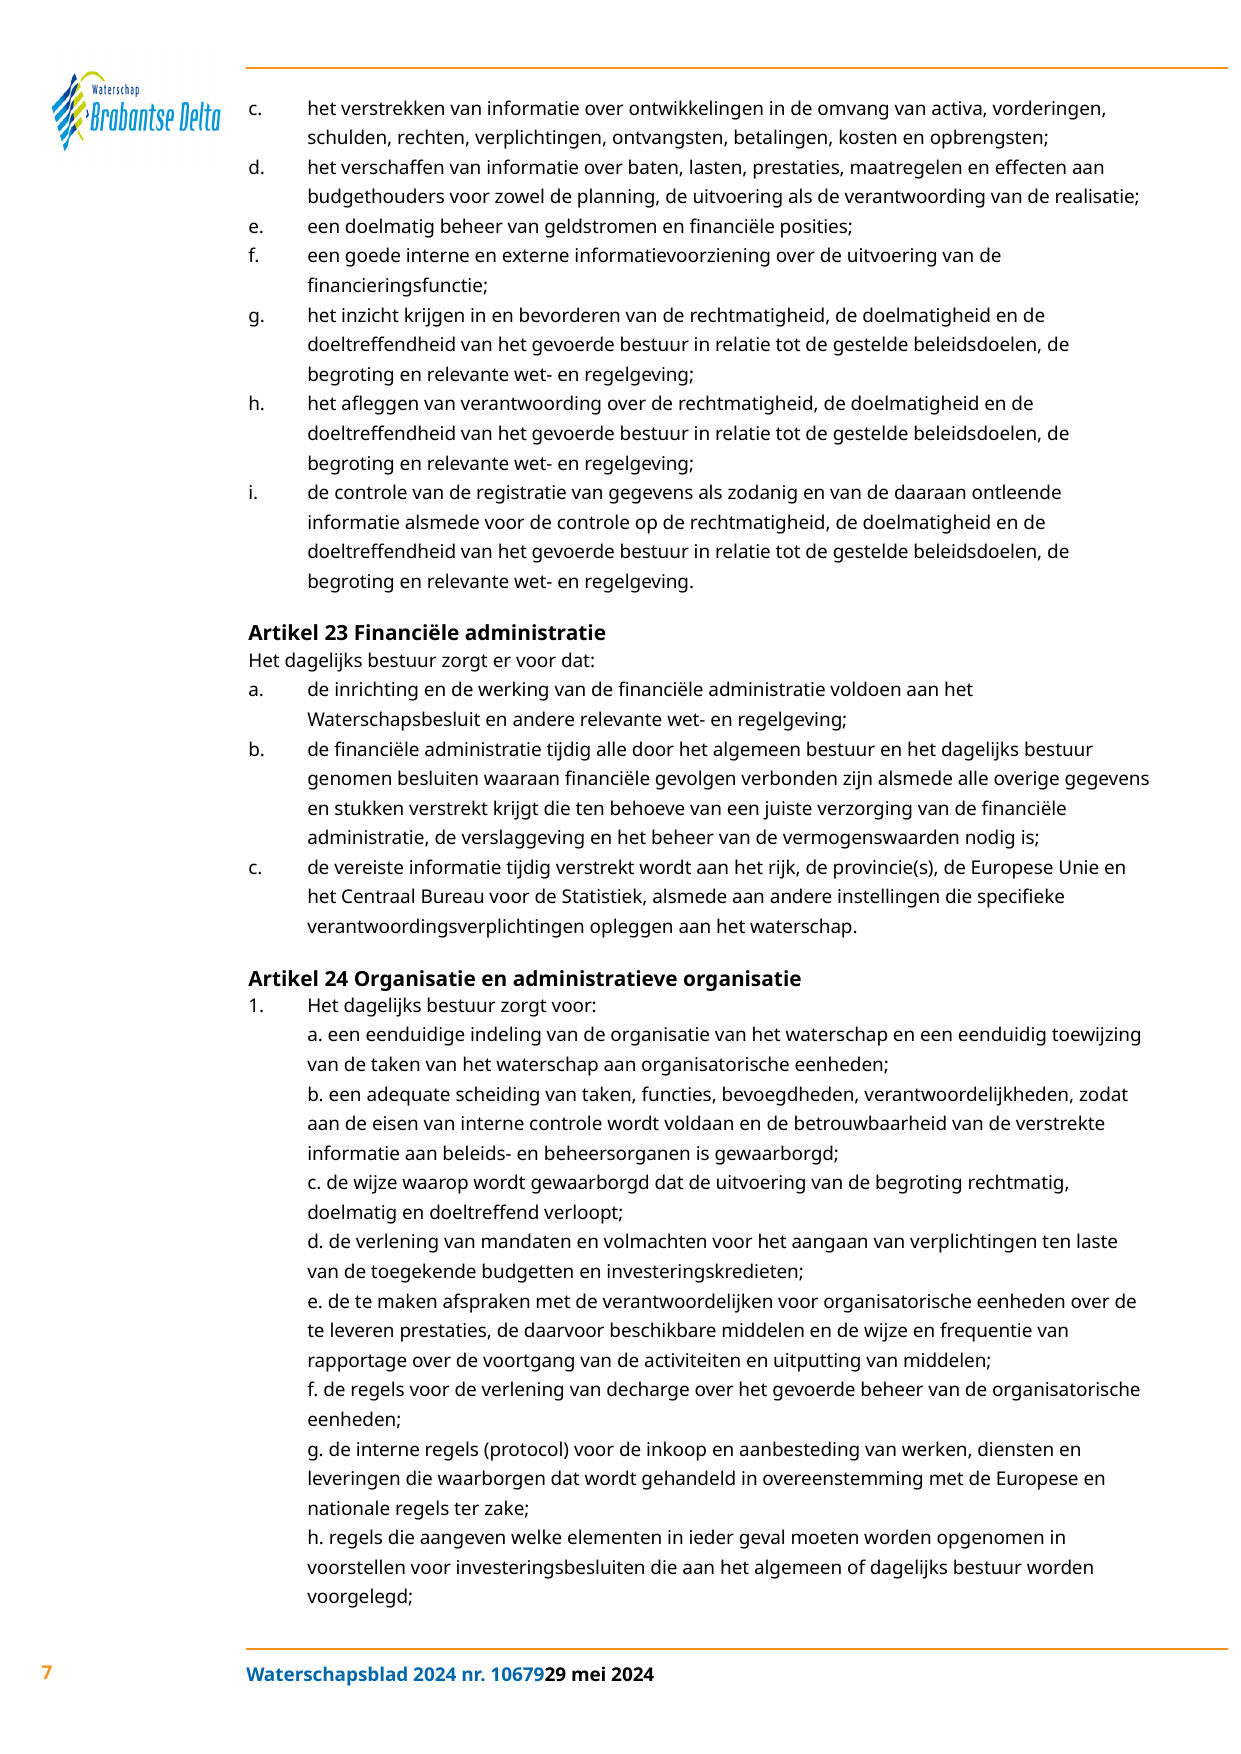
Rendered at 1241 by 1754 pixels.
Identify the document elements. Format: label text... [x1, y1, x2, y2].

list het afleggen van verantwoording over de rechtmatigheid, de doelmatigheid en de doeltreffendheid van het gevoerde bestuur in relatie tot de gestelde beleidsdoelen, de begroting en relevante wet- en regelgeving; [248, 391, 1152, 476]
list een doelmatig beheer van geldstromen en financiële posities; [248, 213, 1152, 239]
list d. de verlening van mandaten en volmachten voor het aangaan van verplichtingen ten laste van de toegekende budgetten en investeringskredieten; [248, 1229, 1152, 1284]
list de inrichting en de werking van de financiële administratie voldoen aan het Waterschapsbesluit en andere relevante wet- en regelgeving; [248, 677, 1152, 732]
list de controle van de registratie van gegevens als zodanig en van de daaraan ontleende informatie alsmede voor de controle op de rechtmatigheid, de doelmatigheid en de doeltreffendheid van het gevoerde bestuur in relatie tot de gestelde beleidsdoelen, de begroting en relevante wet- en regelgeving. [248, 479, 1152, 594]
text Artikel 24 Organisatie en administratieve organisatie [248, 964, 1152, 992]
list c. de wijze waarop wordt gewaarborgd dat de uitvoering van de begroting rechtmatig, doelmatig en doeltreffend verloopt; [248, 1169, 1152, 1225]
list b. een adequate scheiding van taken, functies, bevoegdheden, verantwoordelijkheden, zodat aan de eisen van interne controle wordt voldaan en de betrouwbaarheid van de verstrekte informatie aan beleids- en beheersorganen is gewaarborgd; [248, 1081, 1152, 1166]
list h. regels die aangeven welke elementen in ieder geval moeten worden opgenomen in voorstellen voor investeringsbesluiten die aan het algemeen of dagelijks bestuur worden voorgelegd; [248, 1524, 1152, 1609]
list het inzicht krijgen in en bevorderen van de rechtmatigheid, de doelmatigheid en de doeltreffendheid van het gevoerde bestuur in relatie tot de gestelde beleidsdoelen, de begroting en relevante wet- en regelgeving; [248, 302, 1152, 387]
list het verstrekken van informatie over ontwikkelingen in de omvang van activa, vorderingen, schulden, rechten, verplichtingen, ontvangsten, betalingen, kosten en opbrengsten; [248, 95, 1152, 150]
list g. de interne regels (protocol) voor de inkoop en aanbesteding van werken, diensten en leveringen die waarborgen dat wordt gehandeld in overeenstemming met de Europese en nationale regels ter zake; [248, 1436, 1152, 1521]
list e. de te maken afspraken met de verantwoordelijken voor organisatorische eenheden over de te leveren prestaties, de daarvoor beschikbare middelen en de wijze en frequentie van rapportage over de voortgang van de activiteiten en uitputting van middelen; [248, 1288, 1152, 1373]
text Het dagelijks bestuur zorgt er voor dat: [248, 647, 1152, 673]
picture [41, 47, 231, 172]
list a. een eenduidige indeling van de organisatie van het waterschap en een eenduidig toewijzing van de taken van het waterschap aan organisatorische eenheden; [248, 1022, 1152, 1077]
list de vereiste informatie tijdig verstrekt wordt aan het rijk, de provincie(s), de Europese Unie en het Centraal Bureau voor de Statistiek, alsmede aan andere instellingen die specifieke verantwoordingsverplichtingen opleggen aan het waterschap. [248, 854, 1152, 939]
text Artikel 23 Financiële administratie [248, 618, 1152, 647]
list een goede interne en externe informatievoorziening over de uitvoering van de financieringsfunctie; [248, 243, 1152, 298]
list f. de regels voor de verlening van decharge over het gevoerde beheer van de organisatorische eenheden; [248, 1377, 1152, 1432]
list Het dagelijks bestuur zorgt voor: [248, 992, 1152, 1018]
list de financiële administratie tijdig alle door het algemeen bestuur en het dagelijks bestuur genomen besluiten waaraan financiële gevolgen verbonden zijn alsmede alle overige gegevens en stukken verstrekt krijgt die ten behoeve van een juiste verzorging van de financiële administratie, de verslaggeving en het beheer van de vermogenswaarden nodig is; [248, 736, 1152, 850]
list het verschaffen van informatie over baten, lasten, prestaties, maatregelen en effecten aan budgethouders voor zowel de planning, de uitvoering als de verantwoording van de realisatie; [248, 154, 1152, 209]
